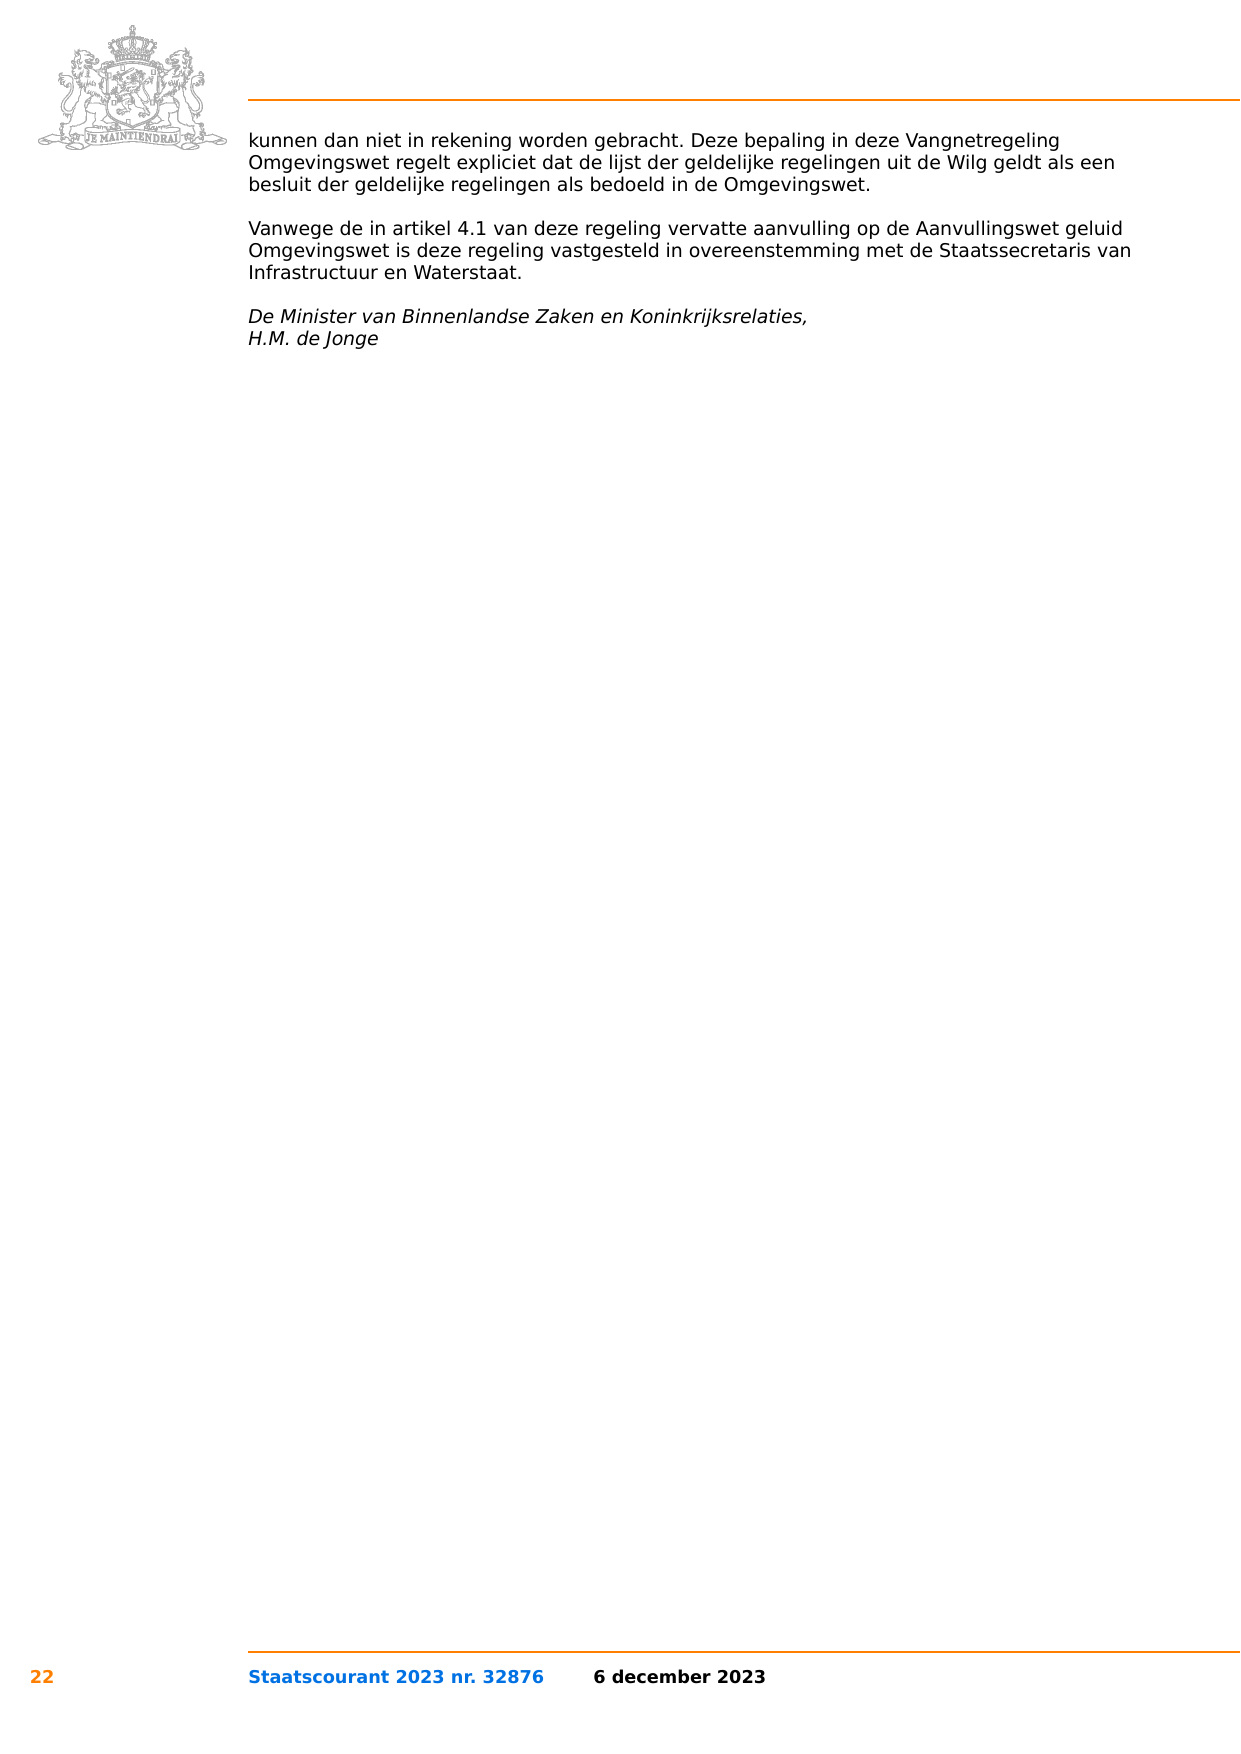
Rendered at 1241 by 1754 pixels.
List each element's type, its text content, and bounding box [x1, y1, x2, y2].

text Vanwege de in artikel 4.1 van deze regeling vervatte aanvulling op de Aanvullingswet geluid Omgevingswet is deze regeling vastgesteld in overeenstemming met de Staatssecretaris van Infrastructuur en Waterstaat. [248, 218, 1163, 284]
text kunnen dan niet in rekening worden gebracht. Deze bepaling in deze Vangnetregeling Omgevingswet regelt expliciet dat de lijst der geldelijke regelingen uit de Wilg geldt als een besluit der geldelijke regelingen als bedoeld in de Omgevingswet. [248, 130, 1163, 196]
picture [38, 25, 227, 150]
text De Minister van Binnenlandse Zaken en Koninkrijksrelaties, H.M. de Jonge [248, 306, 1163, 349]
